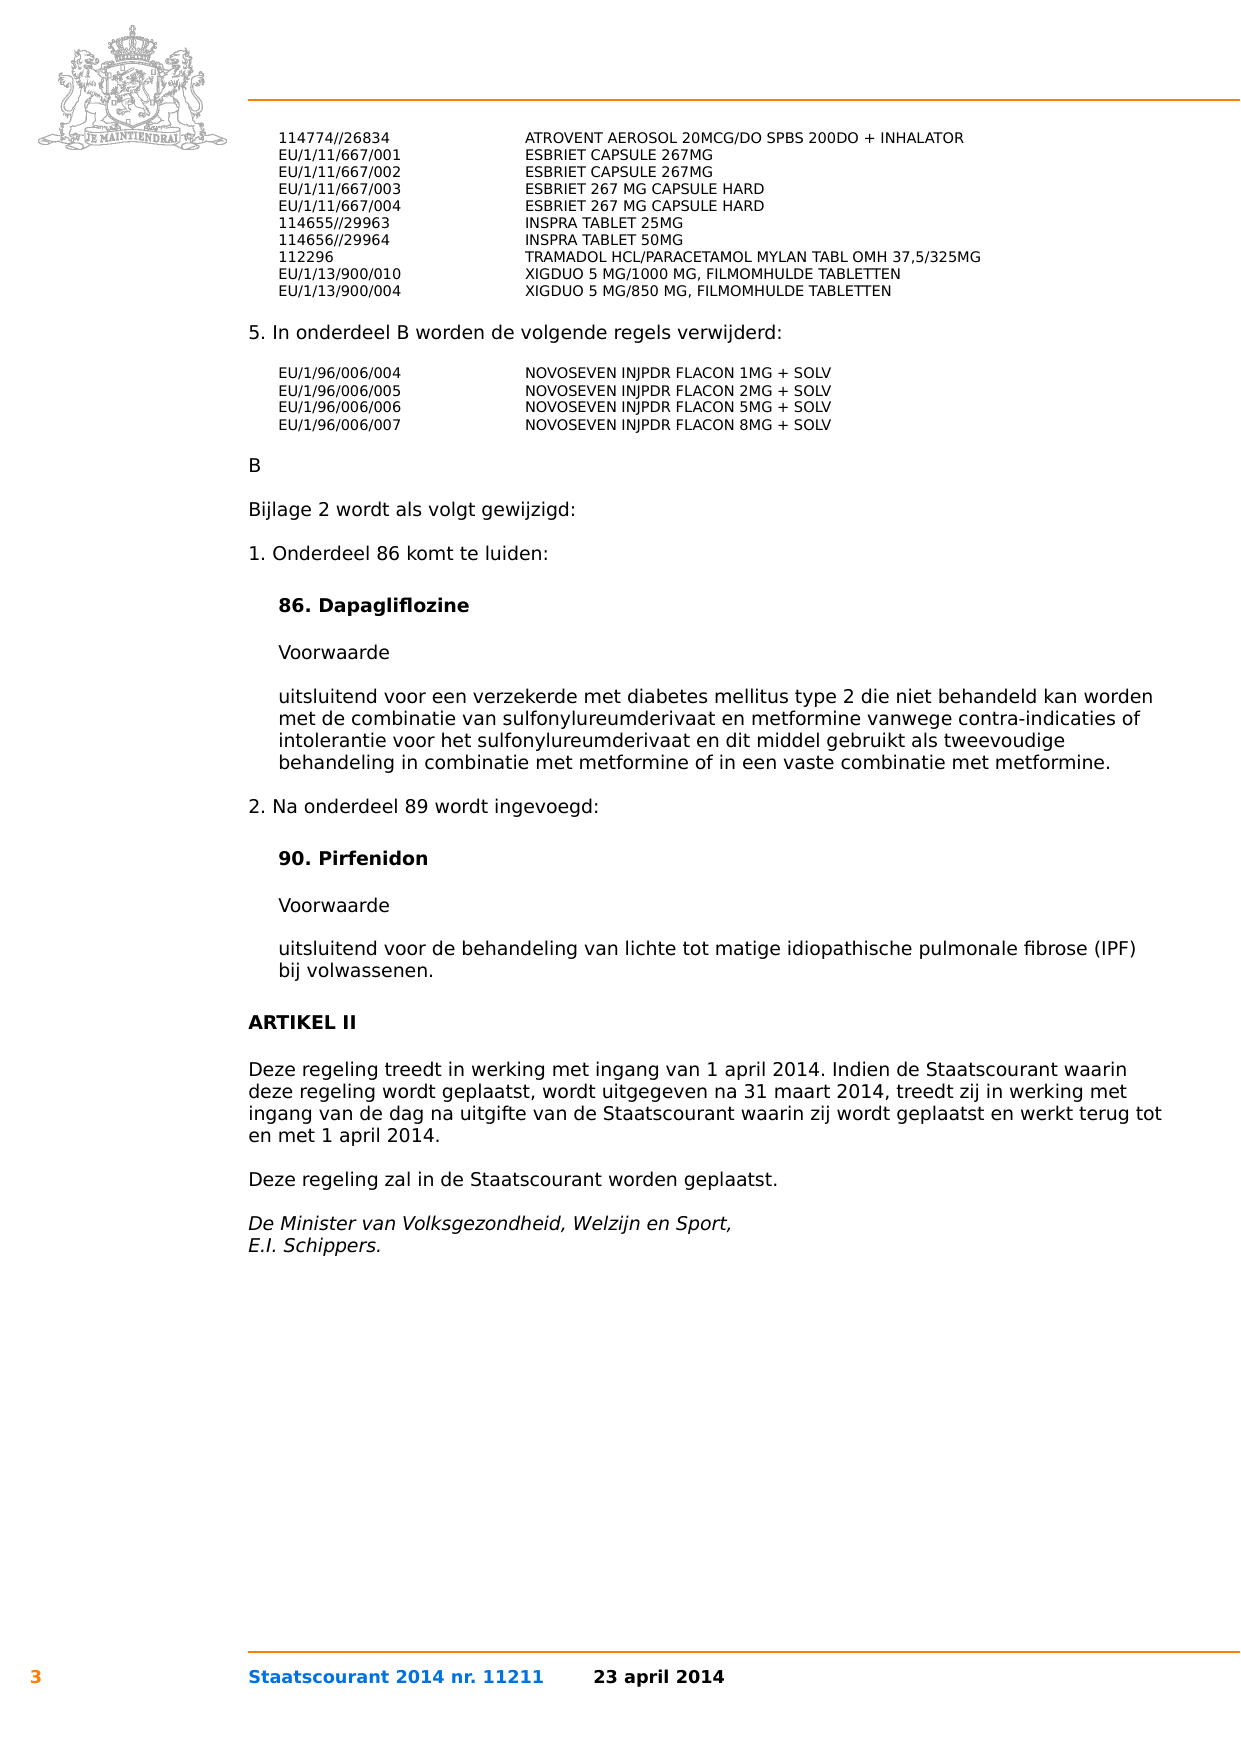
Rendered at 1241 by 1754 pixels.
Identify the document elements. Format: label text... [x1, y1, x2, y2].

text 2. Na onderdeel 89 wordt ingevoegd: [248, 796, 1163, 817]
table_cell 114655//29963 [278, 215, 519, 232]
table_cell EU/1/13/900/010 [278, 266, 519, 283]
text uitsluitend voor de behandeling van lichte tot matige idiopathische pulmonale fibrose (IPF) bij volwassenen. [278, 938, 1163, 982]
table_cell NOVOSEVEN INJPDR FLACON 5MG + SOLV [519, 399, 1163, 416]
text 5. In onderdeel B worden de volgende regels verwijderd: [248, 322, 1163, 343]
table_cell ESBRIET CAPSULE 267MG [519, 147, 1163, 164]
subtitle ARTIKEL II [248, 1012, 1163, 1034]
table_header NOVOSEVEN INJPDR FLACON 1MG + SOLV [519, 365, 1163, 382]
table_header ATROVENT AEROSOL 20MCG/DO SPBS 200DO + INHALATOR [519, 130, 1163, 147]
table_cell 112296 [278, 249, 519, 266]
table_cell EU/1/11/667/002 [278, 164, 519, 181]
table_cell ESBRIET CAPSULE 267MG [519, 164, 1163, 181]
table_cell EU/1/11/667/001 [278, 147, 519, 164]
table_cell INSPRA TABLET 25MG [519, 215, 1163, 232]
text B [248, 455, 1163, 477]
table_cell INSPRA TABLET 50MG [519, 232, 1163, 249]
text Deze regeling zal in de Staatscourant worden geplaatst. [248, 1169, 1163, 1191]
table_cell ESBRIET 267 MG CAPSULE HARD [519, 181, 1163, 198]
table_header EU/1/96/006/004 [278, 365, 519, 382]
picture [38, 25, 227, 150]
table_cell EU/1/11/667/003 [278, 181, 519, 198]
subtitle 86. Dapagliflozine [278, 595, 1163, 617]
table_cell 114656//29964 [278, 232, 519, 249]
text 1. Onderdeel 86 komt te luiden: [248, 543, 1163, 565]
table_cell EU/1/96/006/007 [278, 416, 519, 433]
text Deze regeling treedt in werking met ingang van 1 april 2014. Indien de Staatscourant waarin deze regeling wordt geplaatst, wordt uitgegeven na 31 maart 2014, treedt zij in werking met ingang van de dag na uitgifte van de Staatscourant waarin zij wordt geplaatst en werkt terug tot en met 1 april 2014. [248, 1059, 1163, 1147]
table_cell NOVOSEVEN INJPDR FLACON 8MG + SOLV [519, 416, 1163, 433]
text uitsluitend voor een verzekerde met diabetes mellitus type 2 die niet behandeld kan worden met de combinatie van sulfonylureumderivaat en metformine vanwege contra-indicaties of intolerantie voor het sulfonylureumderivaat en dit middel gebruikt als tweevoudige behandeling in combinatie met metformine of in een vaste combinatie met metformine. [278, 686, 1163, 774]
table_cell EU/1/13/900/004 [278, 283, 519, 300]
table_header 114774//26834 [278, 130, 519, 147]
table_cell ESBRIET 267 MG CAPSULE HARD [519, 198, 1163, 215]
table_cell EU/1/96/006/006 [278, 399, 519, 416]
subtitle 90. Pirfenidon [278, 847, 1163, 869]
table_cell EU/1/96/006/005 [278, 383, 519, 399]
table_cell EU/1/11/667/004 [278, 198, 519, 215]
table_cell NOVOSEVEN INJPDR FLACON 2MG + SOLV [519, 383, 1163, 399]
table_cell XIGDUO 5 MG/850 MG, FILMOMHULDE TABLETTEN [519, 283, 1163, 300]
text Voorwaarde [278, 894, 1163, 916]
table_cell TRAMADOL HCL/PARACETAMOL MYLAN TABL OMH 37,5/325MG [519, 249, 1163, 266]
text Bijlage 2 wordt als volgt gewijzigd: [248, 499, 1163, 521]
text De Minister van Volksgezondheid, Welzijn en Sport, E.I. Schippers. [248, 1213, 1163, 1257]
text Voorwaarde [278, 642, 1163, 664]
table_cell XIGDUO 5 MG/1000 MG, FILMOMHULDE TABLETTEN [519, 266, 1163, 283]
